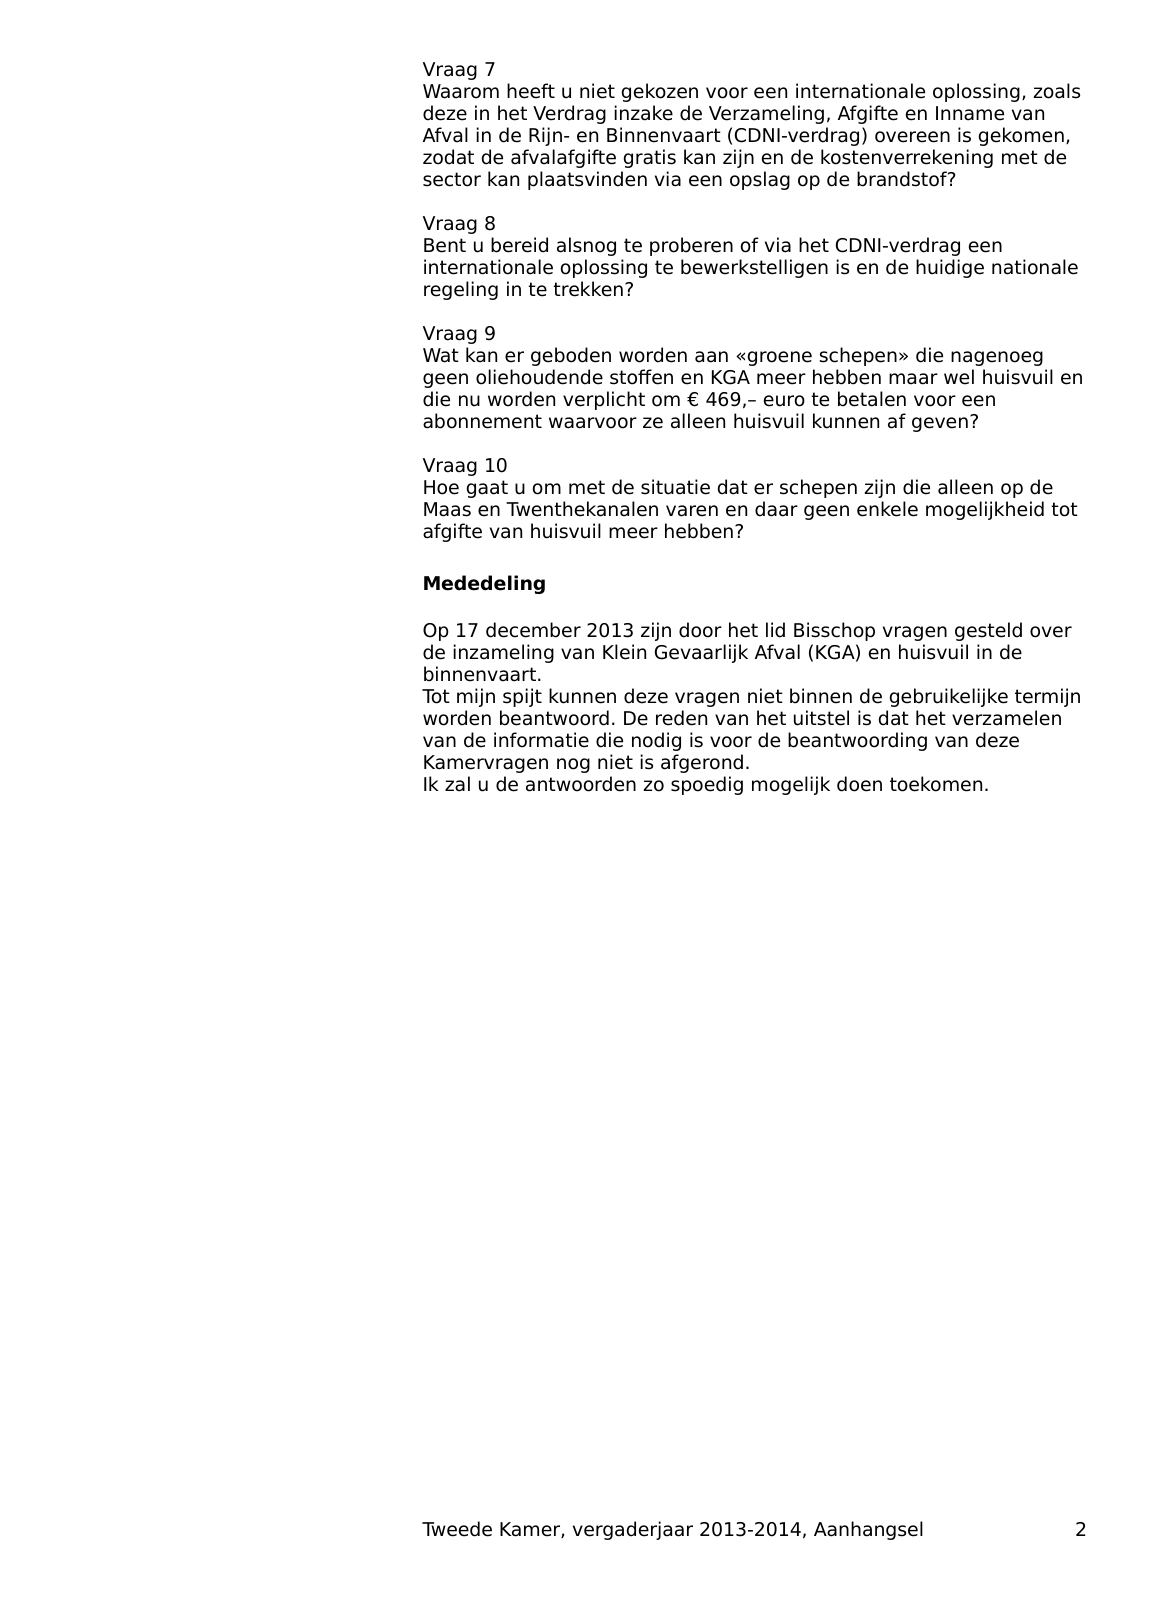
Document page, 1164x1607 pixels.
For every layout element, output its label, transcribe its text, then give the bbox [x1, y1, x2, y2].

text Vraag 8 [422, 213, 1087, 235]
text Bent u bereid alsnog te proberen of via het CDNI-verdrag een internationale oplossing te bewerkstelligen is en de huidige nationale regeling in te trekken? [422, 235, 1087, 301]
subtitle Mededeling [422, 573, 1087, 595]
text Vraag 9 [422, 323, 1087, 345]
text Ik zal u de antwoorden zo spoedig mogelijk doen toekomen. [422, 774, 1087, 796]
text Wat kan er geboden worden aan «groene schepen» die nagenoeg geen oliehoudende stoffen en KGA meer hebben maar wel huisvuil en die nu worden verplicht om € 469,– euro te betalen voor een abonnement waarvoor ze alleen huisvuil kunnen af geven? [422, 345, 1087, 433]
text Hoe gaat u om met de situatie dat er schepen zijn die alleen op de Maas en Twenthekanalen varen en daar geen enkele mogelijkheid tot afgifte van huisvuil meer hebben? [422, 477, 1087, 543]
text Vraag 10 [422, 455, 1087, 477]
text Waarom heeft u niet gekozen voor een internationale oplossing, zoals deze in het Verdrag inzake de Verzameling, Afgifte en Inname van Afval in de Rijn- en Binnenvaart (CDNI-verdrag) overeen is gekomen, zodat de afvalafgifte gratis kan zijn en de kostenverrekening met de sector kan plaatsvinden via een opslag op de brandstof? [422, 81, 1087, 191]
text Tot mijn spijt kunnen deze vragen niet binnen de gebruikelijke termijn worden beantwoord. De reden van het uitstel is dat het verzamelen van de informatie die nodig is voor de beantwoording van deze Kamervragen nog niet is afgerond. [422, 686, 1087, 774]
text Vraag 7 [422, 59, 1087, 81]
text Op 17 december 2013 zijn door het lid Bisschop vragen gesteld over de inzameling van Klein Gevaarlijk Afval (KGA) en huisvuil in de binnenvaart. [422, 620, 1087, 686]
